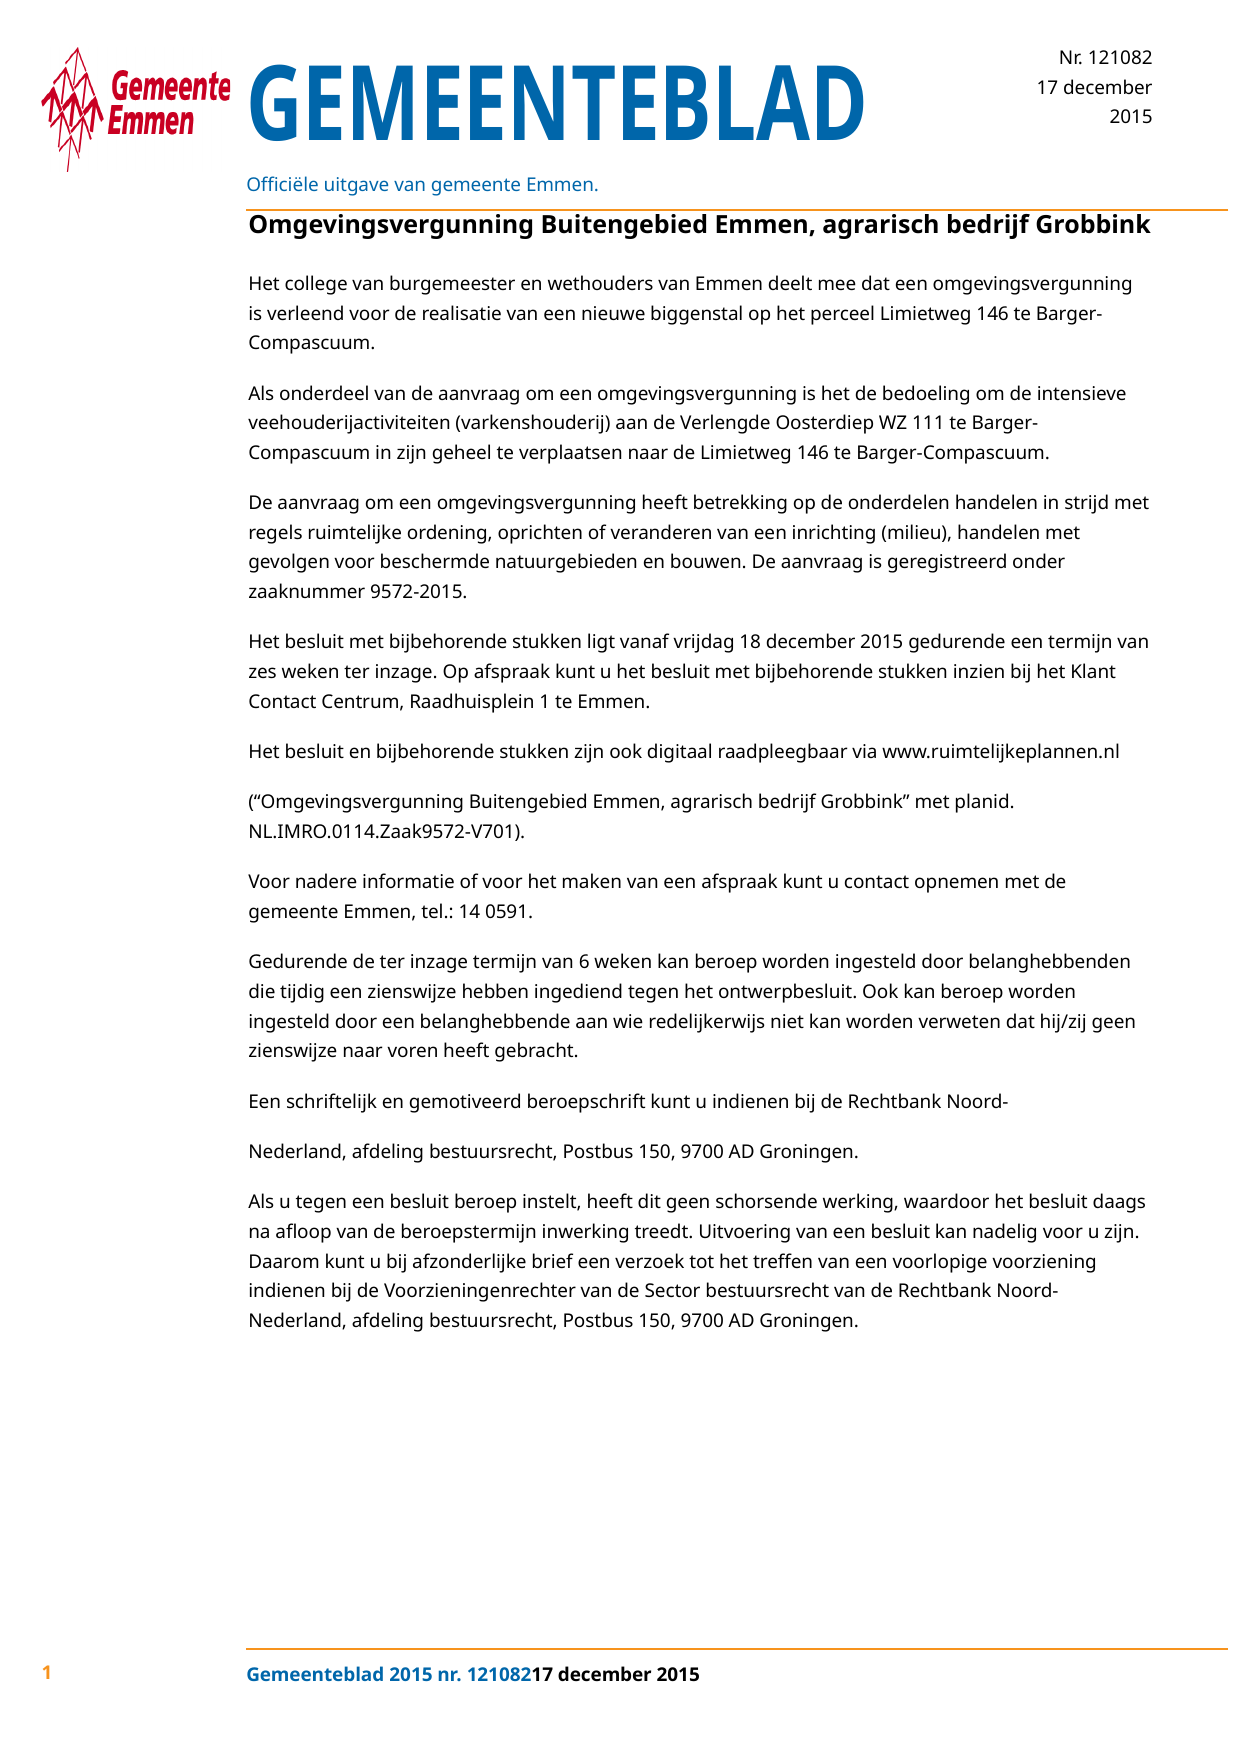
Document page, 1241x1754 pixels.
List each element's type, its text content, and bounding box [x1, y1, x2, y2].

text Als u tegen een besluit beroep instelt, heeft dit geen schorsende werking, waardoor het besluit daags na afloop van de beroepstermijn inwerking treedt. Uitvoering van een besluit kan nadelig voor u zijn. Daarom kunt u bij afzonderlijke brief een verzoek tot het treffen van een voorlopige voorziening indienen bij de Voorzieningenrechter van de Sector bestuursrecht van de Rechtbank Noord-Nederland, afdeling bestuursrecht, Postbus 150, 9700 AD Groningen. [248, 1189, 1152, 1333]
text Nederland, afdeling bestuursrecht, Postbus 150, 9700 AD Groningen. [248, 1138, 1152, 1164]
text Het besluit met bijbehorende stukken ligt vanaf vrijdag 18 december 2015 gedurende een termijn van zes weken ter inzage. Op afspraak kunt u het besluit met bijbehorende stukken inzien bij het Klant Contact Centrum, Raadhuisplein 1 te Emmen. [248, 629, 1152, 713]
text Voor nadere informatie of voor het maken van een afspraak kunt u contact opnemen met de gemeente Emmen, tel.: 14 0591. [248, 869, 1152, 924]
text Gedurende de ter inzage termijn van 6 weken kan beroep worden ingesteld door belanghebbenden die tijdig een zienswijze hebben ingediend tegen het ontwerpbesluit. Ook kan beroep worden ingesteld door een belanghebbende aan wie redelijkerwijs niet kan worden verweten dat hij/zij geen zienswijze naar voren heeft gebracht. [248, 949, 1152, 1063]
text Het college van burgemeester en wethouders van Emmen deelt mee dat een omgevingsvergunning is verleend voor de realisatie van een nieuwe biggenstal op het perceel Limietweg 146 te Barger-Compascuum. [248, 270, 1152, 355]
text Het besluit en bijbehorende stukken zijn ook digitaal raadpleegbaar via www.ruimtelijkeplannen.nl [248, 738, 1152, 764]
text (“Omgevingsvergunning Buitengebied Emmen, agrarisch bedrijf Grobbink” met planid. NL.IMRO.0114.Zaak9572-V701). [248, 789, 1152, 844]
text De aanvraag om een omgevingsvergunning heeft betrekking op de onderdelen handelen in strijd met regels ruimtelijke ordening, oprichten of veranderen van een inrichting (milieu), handelen met gevolgen voor beschermde natuurgebieden en bouwen. De aanvraag is geregistreerd onder zaaknummer 9572-2015. [248, 489, 1152, 604]
text Een schriftelijk en gemotiveerd beroepschrift kunt u indienen bij de Rechtbank Noord- [248, 1088, 1152, 1113]
text Omgevingsvergunning Buitengebied Emmen, agrarisch bedrijf Grobbink [248, 211, 1152, 241]
text Als onderdeel van de aanvraag om een omgevingsvergunning is het de bedoeling om de intensieve veehouderijactiviteiten (varkenshouderij) aan de Verlengde Oosterdiep WZ 111 te Barger-Compascuum in zijn geheel te verplaatsen naar de Limietweg 146 te Barger-Compascuum. [248, 380, 1152, 465]
picture [41, 47, 231, 172]
